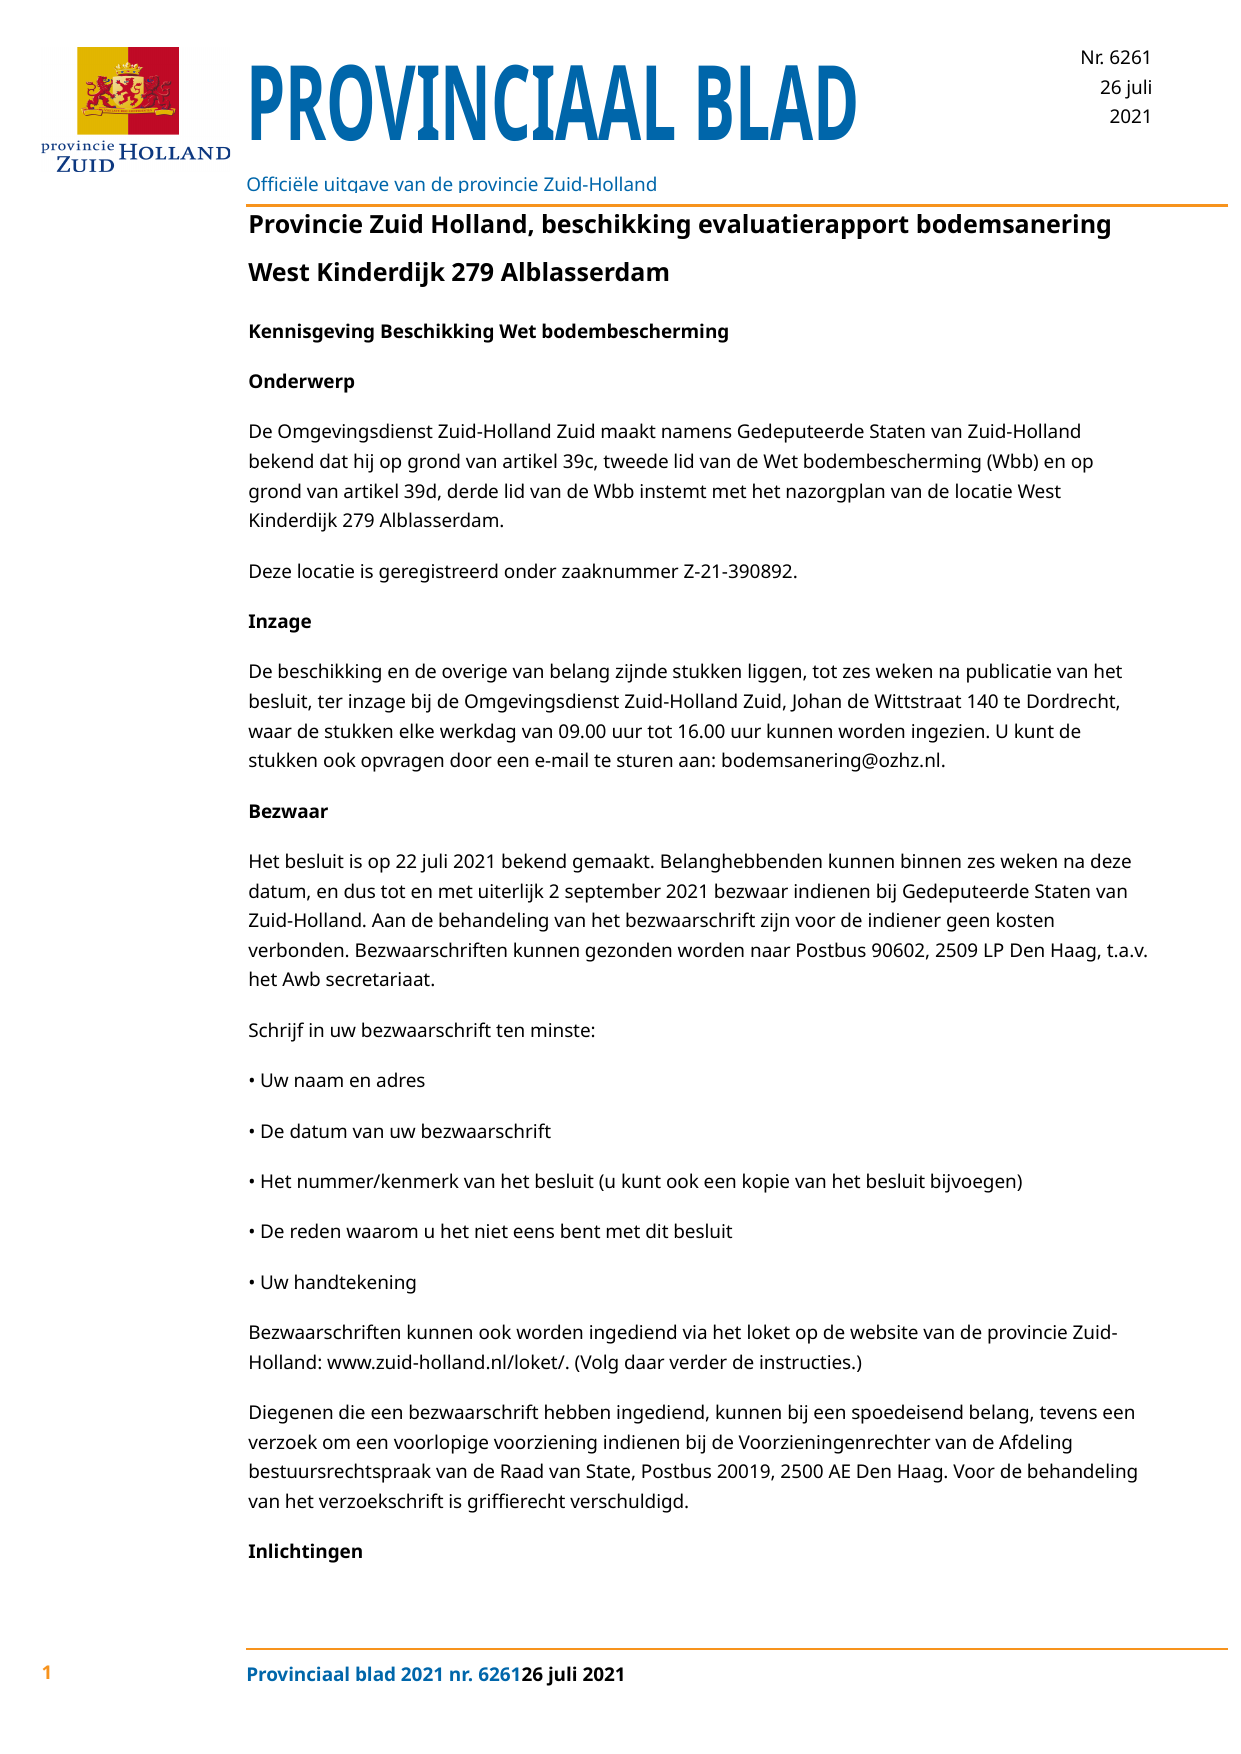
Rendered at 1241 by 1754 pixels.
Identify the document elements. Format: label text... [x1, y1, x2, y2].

text De Omgevingsdienst Zuid-Holland Zuid maakt namens Gedeputeerde Staten van Zuid-Holland bekend dat hij op grond van artikel 39c, tweede lid van de Wet bodembescherming (Wbb) en op grond van artikel 39d, derde lid van de Wbb instemt met het nazorgplan van de locatie West Kinderdijk 279 Alblasserdam. [248, 419, 1152, 533]
text Het besluit is op 22 juli 2021 bekend gemaakt. Belanghebbenden kunnen binnen zes weken na deze datum, en dus tot en met uiterlijk 2 september 2021 bezwaar indienen bij Gedeputeerde Staten van Zuid-Holland. Aan de behandeling van het bezwaarschrift zijn voor de indiener geen kosten verbonden. Bezwaarschriften kunnen gezonden worden naar Postbus 90602, 2509 LP Den Haag, t.a.v. het Awb secretariaat. [248, 848, 1152, 992]
text Diegenen die een bezwaarschrift hebben ingediend, kunnen bij een spoedeisend belang, tevens een verzoek om een voorlopige voorziening indienen bij de Voorzieningenrechter van de Afdeling bestuursrechtspraak van de Raad van State, Postbus 20019, 2500 AE Den Haag. Voor de behandeling van het verzoekschrift is griffierecht verschuldigd. [248, 1399, 1152, 1514]
text Inzage [248, 608, 1152, 634]
text • De reden waarom u het niet eens bent met dit besluit [248, 1219, 1152, 1244]
text Onderwerp [248, 368, 1152, 394]
text Bezwaarschriften kunnen ook worden ingediend via het loket op de website van de provincie Zuid-Holland: www.zuid-holland.nl/loket/. (Volg daar verder de instructies.) [248, 1319, 1152, 1375]
text Provincie Zuid Holland, beschikking evaluatierapport bodemsanering West Kinderdijk 279 Alblasserdam [248, 207, 1152, 288]
text • Uw naam en adres [248, 1067, 1152, 1093]
text Inlichtingen [248, 1539, 1152, 1564]
text Kennisgeving Beschikking Wet bodembescherming [248, 318, 1152, 344]
text Deze locatie is geregistreerd onder zaaknummer Z-21-390892. [248, 558, 1152, 584]
text • De datum van uw bezwaarschrift [248, 1118, 1152, 1144]
text • Uw handtekening [248, 1269, 1152, 1295]
text Schrijf in uw bezwaarschrift ten minste: [248, 1017, 1152, 1043]
picture [41, 47, 231, 172]
text De beschikking en de overige van belang zijnde stukken liggen, tot zes weken na publicatie van het besluit, ter inzage bij de Omgevingsdienst Zuid-Holland Zuid, Johan de Wittstraat 140 te Dordrecht, waar de stukken elke werkdag van 09.00 uur tot 16.00 uur kunnen worden ingezien. U kunt de stukken ook opvragen door een e-mail te sturen aan: bodemsanering@ozhz.nl. [248, 659, 1152, 773]
text Bezwaar [248, 798, 1152, 824]
text • Het nummer/kenmerk van het besluit (u kunt ook een kopie van het besluit bijvoegen) [248, 1168, 1152, 1194]
